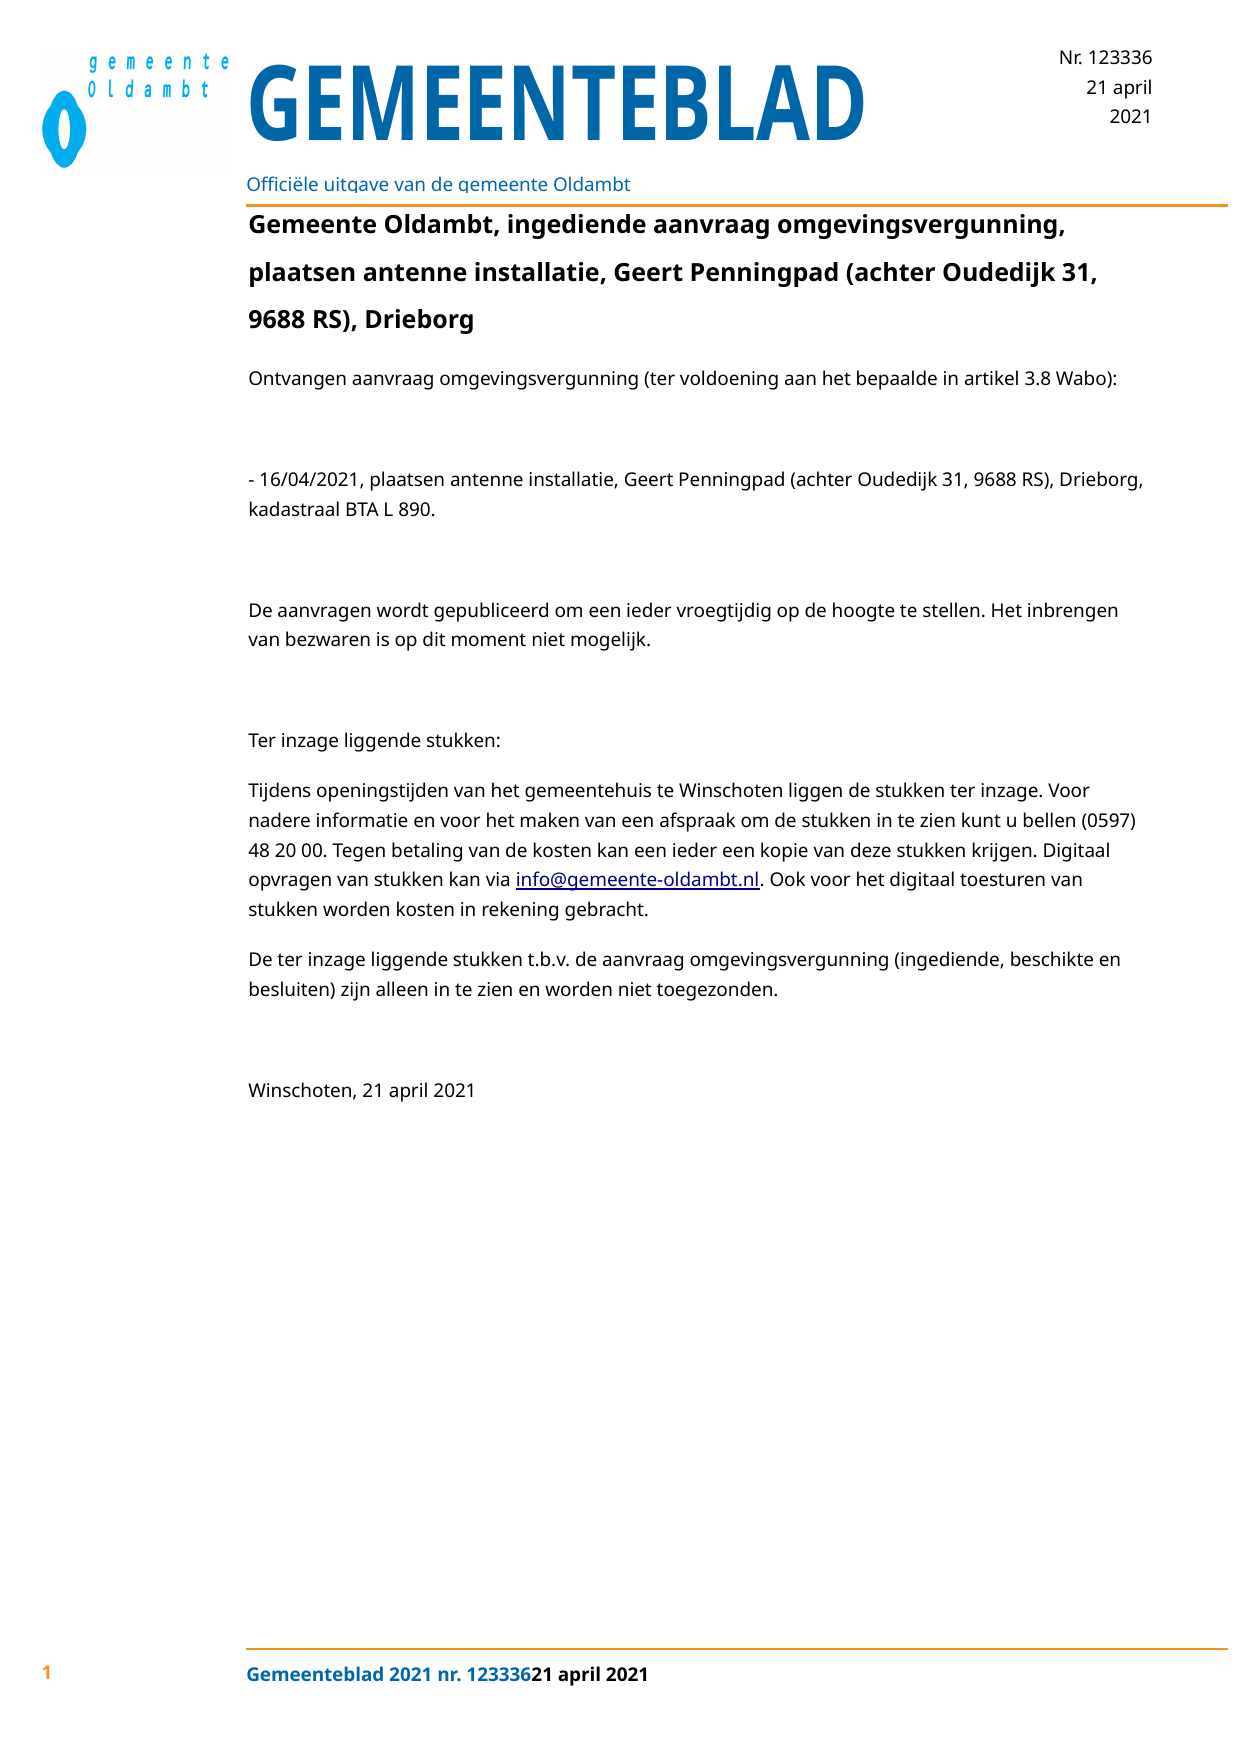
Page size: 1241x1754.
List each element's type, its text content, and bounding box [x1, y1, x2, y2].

text Winschoten, 21 april 2021 [248, 1077, 1152, 1102]
picture [41, 47, 231, 172]
text Ter inzage liggende stukken: [248, 727, 1152, 753]
text Tijdens openingstijden van het gemeentehuis te Winschoten liggen de stukken ter inzage. Voor nadere informatie en voor het maken van een afspraak om de stukken in te zien kunt u bellen (0597) 48 20 00. Tegen betaling van de kosten kan een ieder een kopie van deze stukken krijgen. Digitaal opvragen van stukken kan via info@gemeente-oldambt.nl. Ook voor het digitaal toesturen van stukken worden kosten in rekening gebracht. [248, 778, 1152, 922]
text De ter inzage liggende stukken t.b.v. de aanvraag omgevingsvergunning (ingediende, beschikte en besluiten) zijn alleen in te zien en worden niet toegezonden. [248, 946, 1152, 1002]
text Gemeente Oldambt, ingediende aanvraag omgevingsvergunning, plaatsen antenne installatie, Geert Penningpad (achter Oudedijk 31, 9688 RS), Drieborg [248, 207, 1152, 336]
text - 16/04/2021, plaatsen antenne installatie, Geert Penningpad (achter Oudedijk 31, 9688 RS), Drieborg, kadastraal BTA L 890. [248, 466, 1152, 522]
text Ontvangen aanvraag omgevingsvergunning (ter voldoening aan het bepaalde in artikel 3.8 Wabo): [248, 366, 1152, 391]
text De aanvragen wordt gepubliceerd om een ieder vroegtijdig op de hoogte te stellen. Het inbrengen van bezwaren is op dit moment niet mogelijk. [248, 597, 1152, 652]
